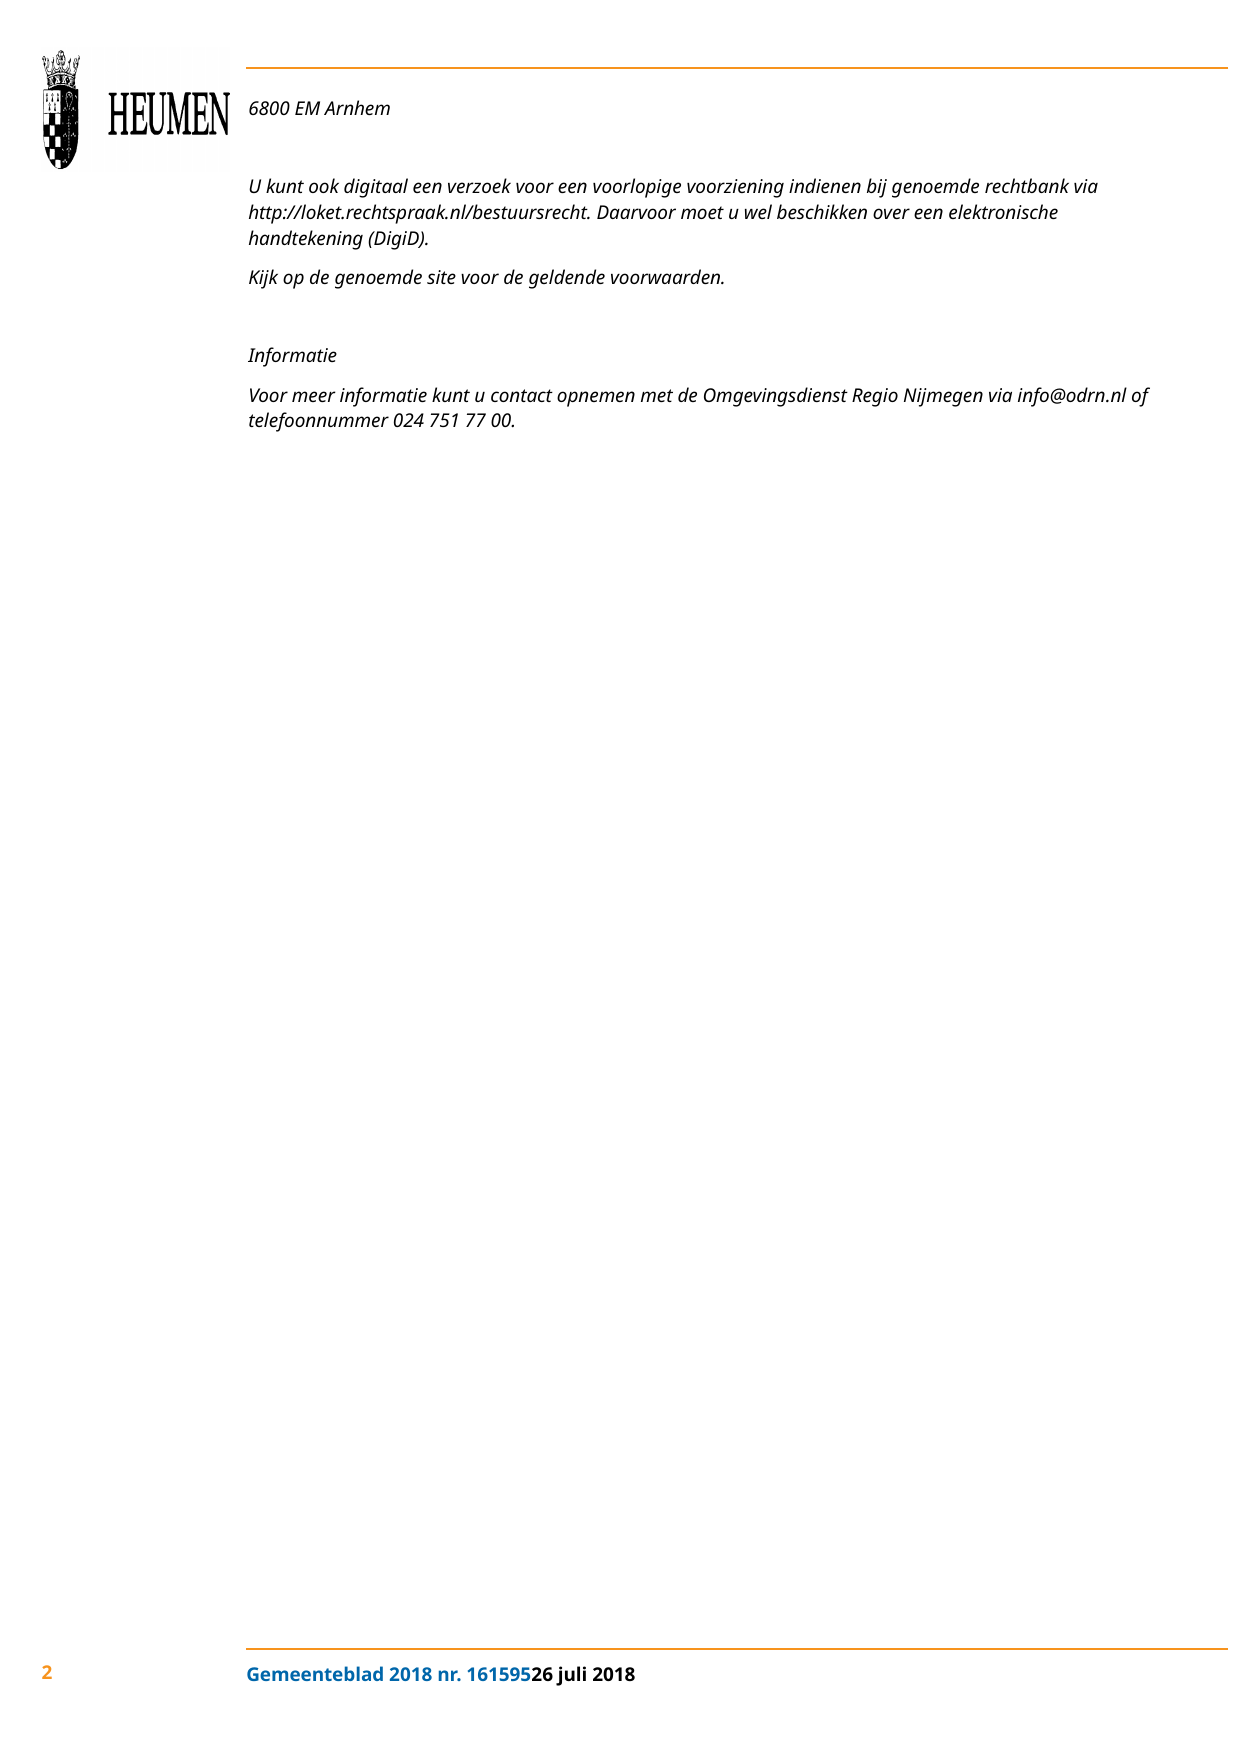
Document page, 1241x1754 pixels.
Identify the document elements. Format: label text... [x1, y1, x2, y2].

picture [41, 47, 231, 172]
text Voor meer informatie kunt u contact opnemen met de Omgevingsdienst Regio Nijmegen via info@odrn.nl of telefoonnummer 024 751 77 00. [248, 382, 1152, 433]
text U kunt ook digitaal een verzoek voor een voorlopige voorziening indienen bij genoemde rechtbank via http://loket.rechtspraak.nl/bestuursrecht. Daarvoor moet u wel beschikken over een elektronische handtekening (DigiD). [248, 173, 1152, 251]
text Informatie [248, 343, 1152, 368]
text Kijk op de genoemde site voor de geldende voorwaarden. [248, 264, 1152, 290]
text 6800 EM Arnhem [248, 95, 1152, 121]
